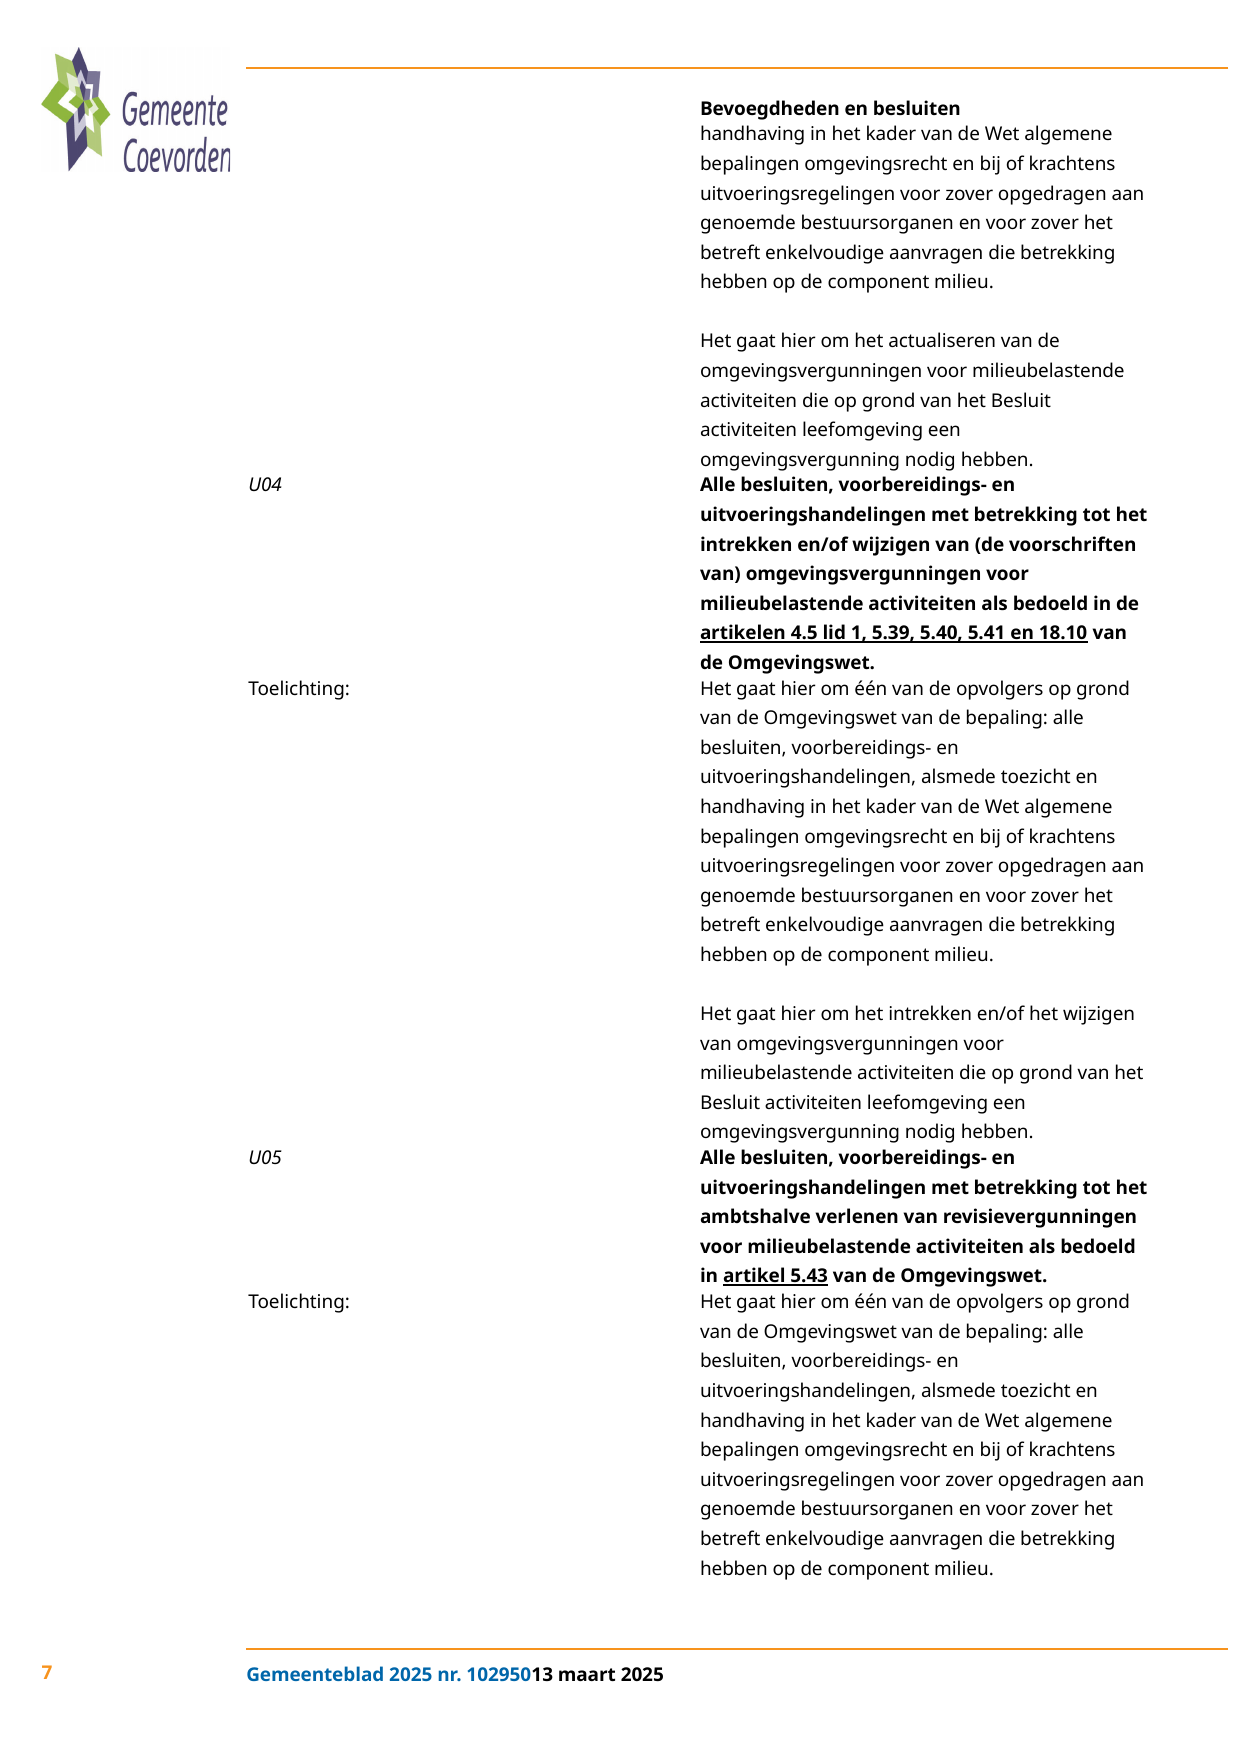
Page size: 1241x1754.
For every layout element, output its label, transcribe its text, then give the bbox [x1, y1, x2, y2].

table_cell Toelichting: [248, 675, 700, 1144]
table_cell Alle besluiten, voorbereidings- en uitvoeringshandelingen met betrekking tot het ambtshalve verlenen van revisievergunningen voor milieubelastende activiteiten als bedoeld in artikel 5.43 van de Omgevingswet. [700, 1144, 1152, 1288]
table_header Bevoegdheden en besluiten [700, 95, 1152, 121]
table_cell Het gaat hier om één van de opvolgers op grond van de Omgevingswet van de bepaling: alle besluiten, voorbereidings- en uitvoeringshandelingen, alsmede toezicht en handhaving in het kader van de Wet algemene bepalingen omgevingsrecht en bij of krachtens uitvoeringsregelingen voor zover opgedragen aan genoemde bestuursorganen en voor zover het betreft enkelvoudige aanvragen die betrekking hebben op de component milieu. [700, 1289, 1152, 1610]
table_header [248, 95, 700, 121]
picture [41, 47, 231, 172]
table_cell handhaving in het kader van de Wet algemene bepalingen omgevingsrecht en bij of krachtens uitvoeringsregelingen voor zover opgedragen aan genoemde bestuursorganen en voor zover het betreft enkelvoudige aanvragen die betrekking hebben op de component milieu. Het gaat hier om het actualiseren van de omgevingsvergunningen voor milieubelastende activiteiten die op grond van het Besluit activiteiten leefomgeving een omgevingsvergunning nodig hebben. [700, 121, 1152, 472]
table_cell [248, 121, 700, 472]
table_cell U04 [248, 472, 700, 675]
table_cell Toelichting: [248, 1289, 700, 1610]
table_cell Alle besluiten, voorbereidings- en uitvoeringshandelingen met betrekking tot het intrekken en/of wijzigen van (de voorschriften van) omgevingsvergunningen voor milieubelastende activiteiten als bedoeld in de artikelen 4.5 lid 1, 5.39, 5.40, 5.41 en 18.10 van de Omgevingswet. [700, 472, 1152, 675]
table_cell Het gaat hier om één van de opvolgers op grond van de Omgevingswet van de bepaling: alle besluiten, voorbereidings- en uitvoeringshandelingen, alsmede toezicht en handhaving in het kader van de Wet algemene bepalingen omgevingsrecht en bij of krachtens uitvoeringsregelingen voor zover opgedragen aan genoemde bestuursorganen en voor zover het betreft enkelvoudige aanvragen die betrekking hebben op de component milieu. Het gaat hier om het intrekken en/of het wijzigen van omgevingsvergunningen voor milieubelastende activiteiten die op grond van het Besluit activiteiten leefomgeving een omgevingsvergunning nodig hebben. [700, 675, 1152, 1144]
table_cell U05 [248, 1144, 700, 1288]
